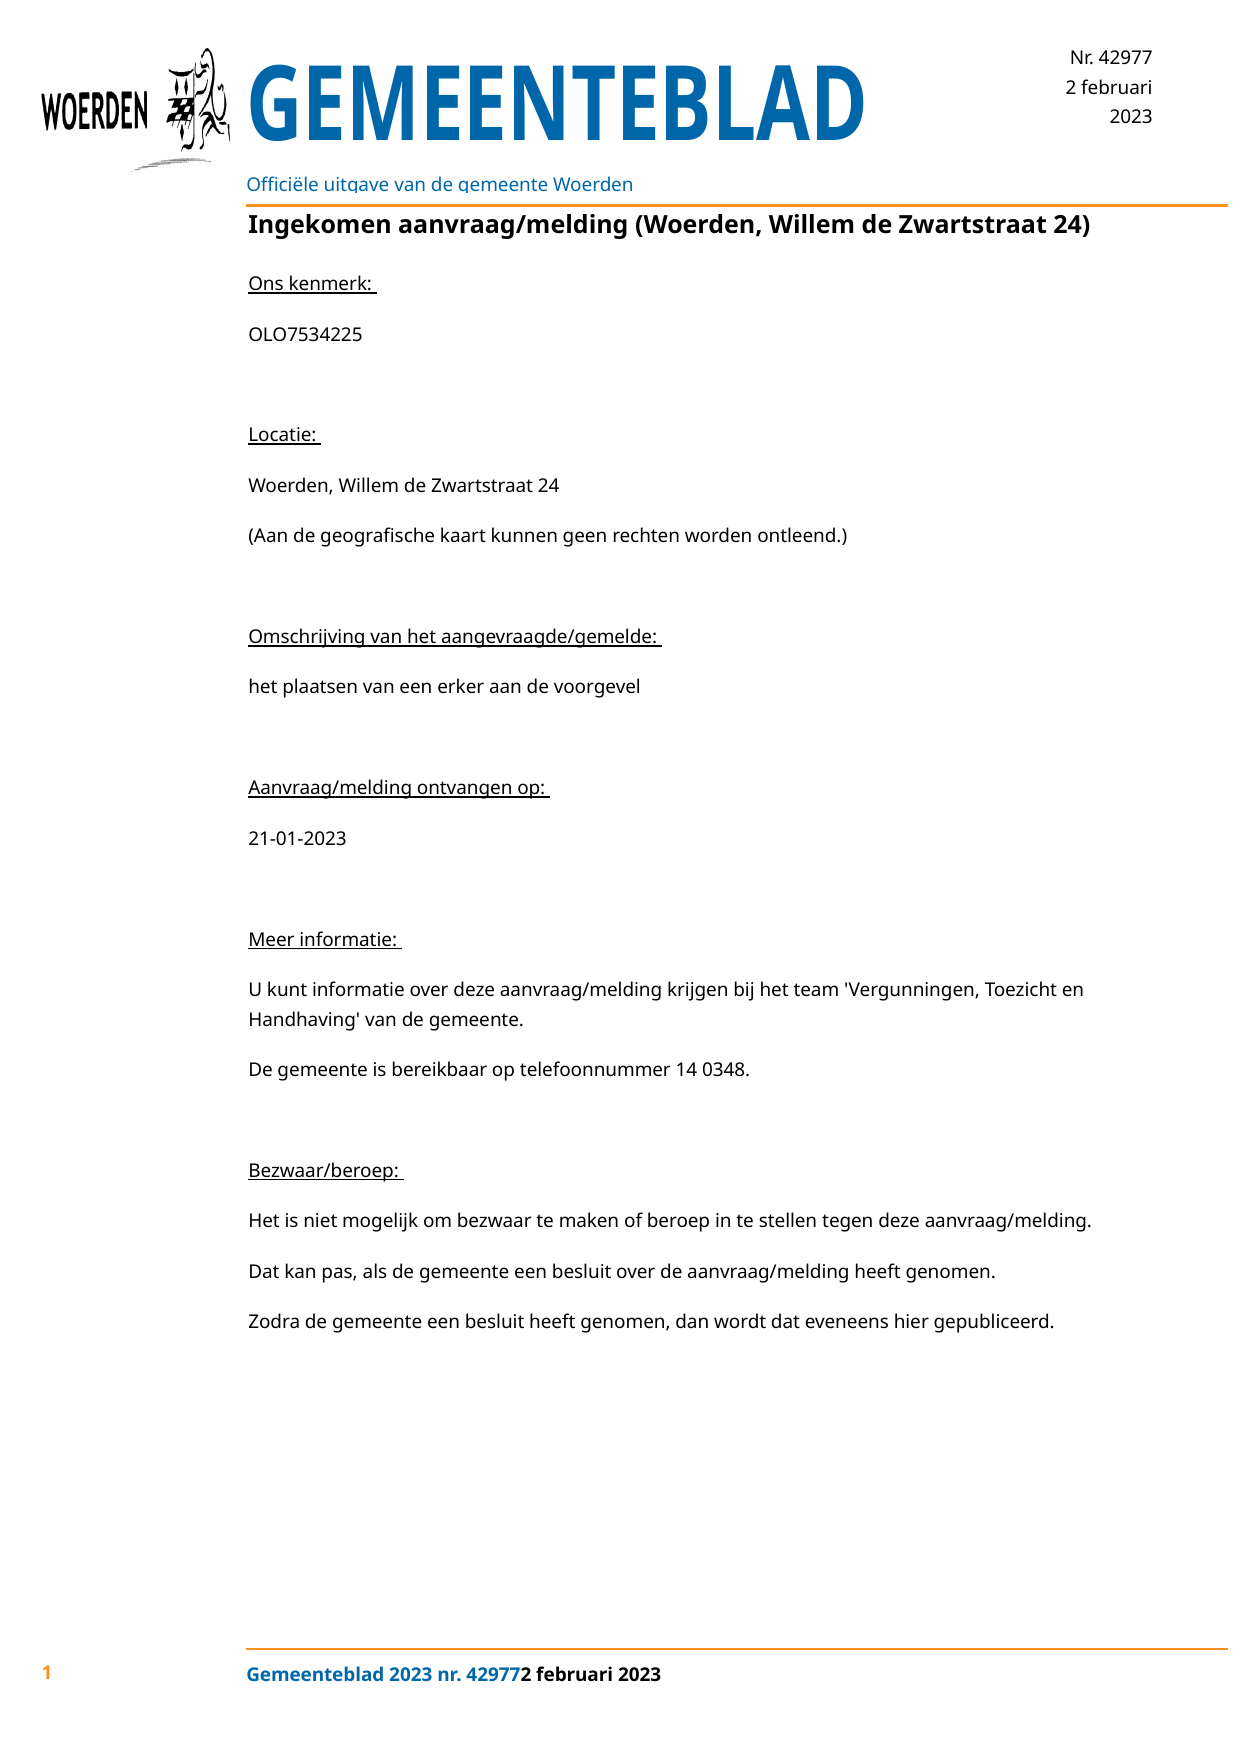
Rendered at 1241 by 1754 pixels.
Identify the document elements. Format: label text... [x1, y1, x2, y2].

text Zodra de gemeente een besluit heeft genomen, dan wordt dat eveneens hier gepubliceerd. [248, 1308, 1152, 1334]
text Locatie: [248, 422, 1152, 447]
text Het is niet mogelijk om bezwaar te maken of beroep in te stellen tegen deze aanvraag/melding. [248, 1207, 1152, 1233]
picture [41, 47, 231, 172]
text Bezwaar/beroep: [248, 1157, 1152, 1183]
text OLO7534225 [248, 321, 1152, 346]
text Woerden, Willem de Zwartstraat 24 [248, 472, 1152, 498]
text De gemeente is bereikbaar op telefoonnummer 14 0348. [248, 1056, 1152, 1082]
text 21-01-2023 [248, 825, 1152, 851]
text Aanvraag/melding ontvangen op: [248, 774, 1152, 800]
text (Aan de geografische kaart kunnen geen rechten worden ontleend.) [248, 522, 1152, 548]
text Ons kenmerk: [248, 270, 1152, 296]
text Meer informatie: [248, 926, 1152, 951]
text Ingekomen aanvraag/melding (Woerden, Willem de Zwartstraat 24) [248, 207, 1152, 241]
text Omschrijving van het aangevraagde/gemelde: [248, 623, 1152, 649]
text het plaatsen van een erker aan de voorgevel [248, 674, 1152, 699]
text U kunt informatie over deze aanvraag/melding krijgen bij het team 'Vergunningen, Toezicht en Handhaving' van de gemeente. [248, 976, 1152, 1031]
text Dat kan pas, als de gemeente een besluit over de aanvraag/melding heeft genomen. [248, 1258, 1152, 1283]
